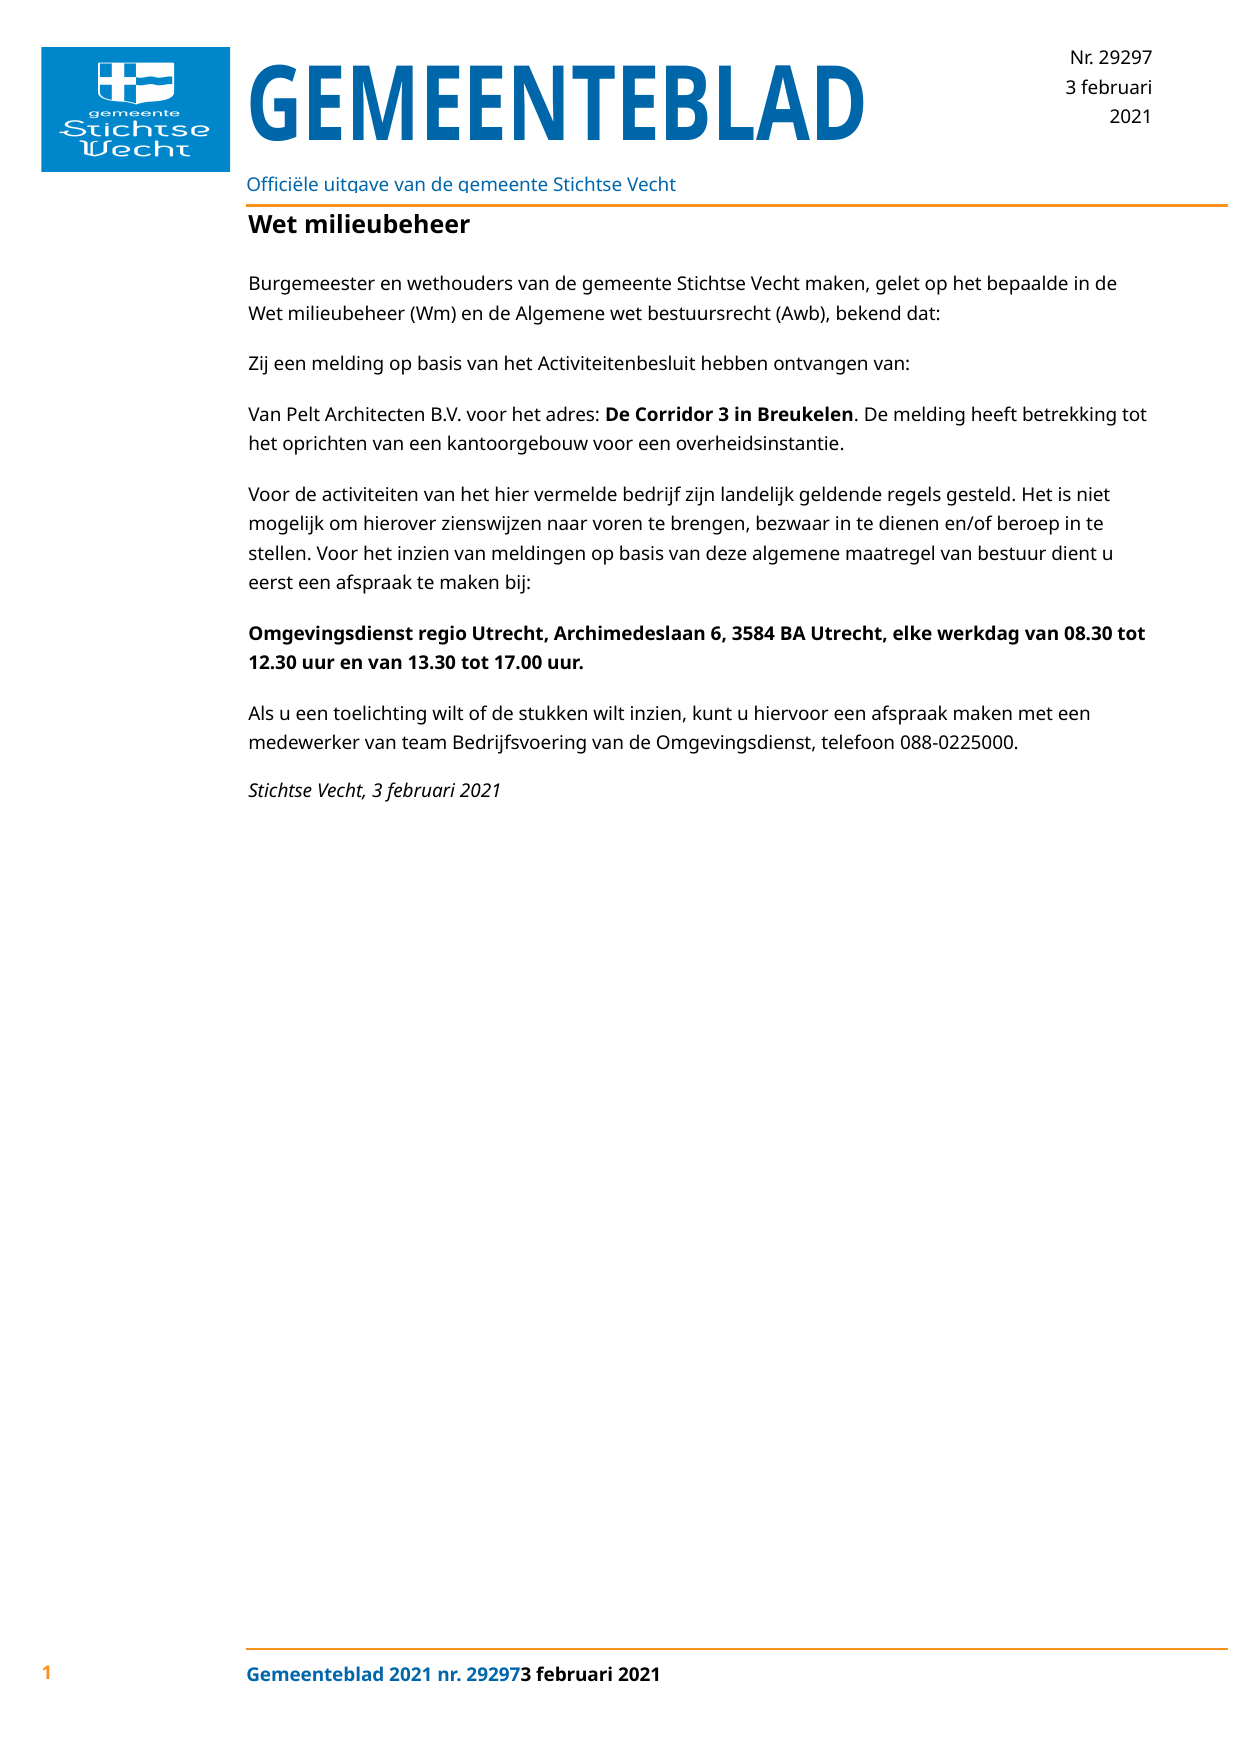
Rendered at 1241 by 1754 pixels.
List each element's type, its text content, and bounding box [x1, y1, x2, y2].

picture [137, 63, 174, 103]
picture [99, 63, 135, 101]
text Als u een toelichting wilt of de stukken wilt inzien, kunt u hiervoor een afspraak maken met een medewerker van team Bedrijfsvoering van de Omgevingsdienst, telefoon 088-0225000. [248, 700, 1152, 755]
text Wet milieubeheer [248, 207, 1152, 241]
text Voor de activiteiten van het hier vermelde bedrijf zijn landelijk geldende regels gesteld. Het is niet mogelijk om hierover zienswijzen naar voren te brengen, bezwaar in te dienen en/of beroep in te stellen. Voor het inzien van meldingen op basis van deze algemene maatregel van bestuur dient u eerst een afspraak te maken bij: [248, 481, 1152, 595]
text Zij een melding op basis van het Activiteitenbesluit hebben ontvangen van: [248, 350, 1152, 376]
text Burgemeester en wethouders van de gemeente Stichtse Vecht maken, gelet op het bepaalde in de Wet milieubeheer (Wm) en de Algemene wet bestuursrecht (Awb), bekend dat: [248, 270, 1152, 326]
text Van Pelt Architecten B.V. voor het adres: De Corridor 3 in Breukelen. De melding heeft betrekking tot het oprichten van een kantoorgebouw voor een overheidsinstantie. [248, 401, 1152, 456]
text Omgevingsdienst regio Utrecht, Archimedeslaan 6, 3584 BA Utrecht, elke werkdag van 08.30 tot 12.30 uur en van 13.30 tot 17.00 uur. [248, 620, 1152, 675]
text Stichtse Vecht, 3 februari 2021 [248, 777, 1152, 803]
